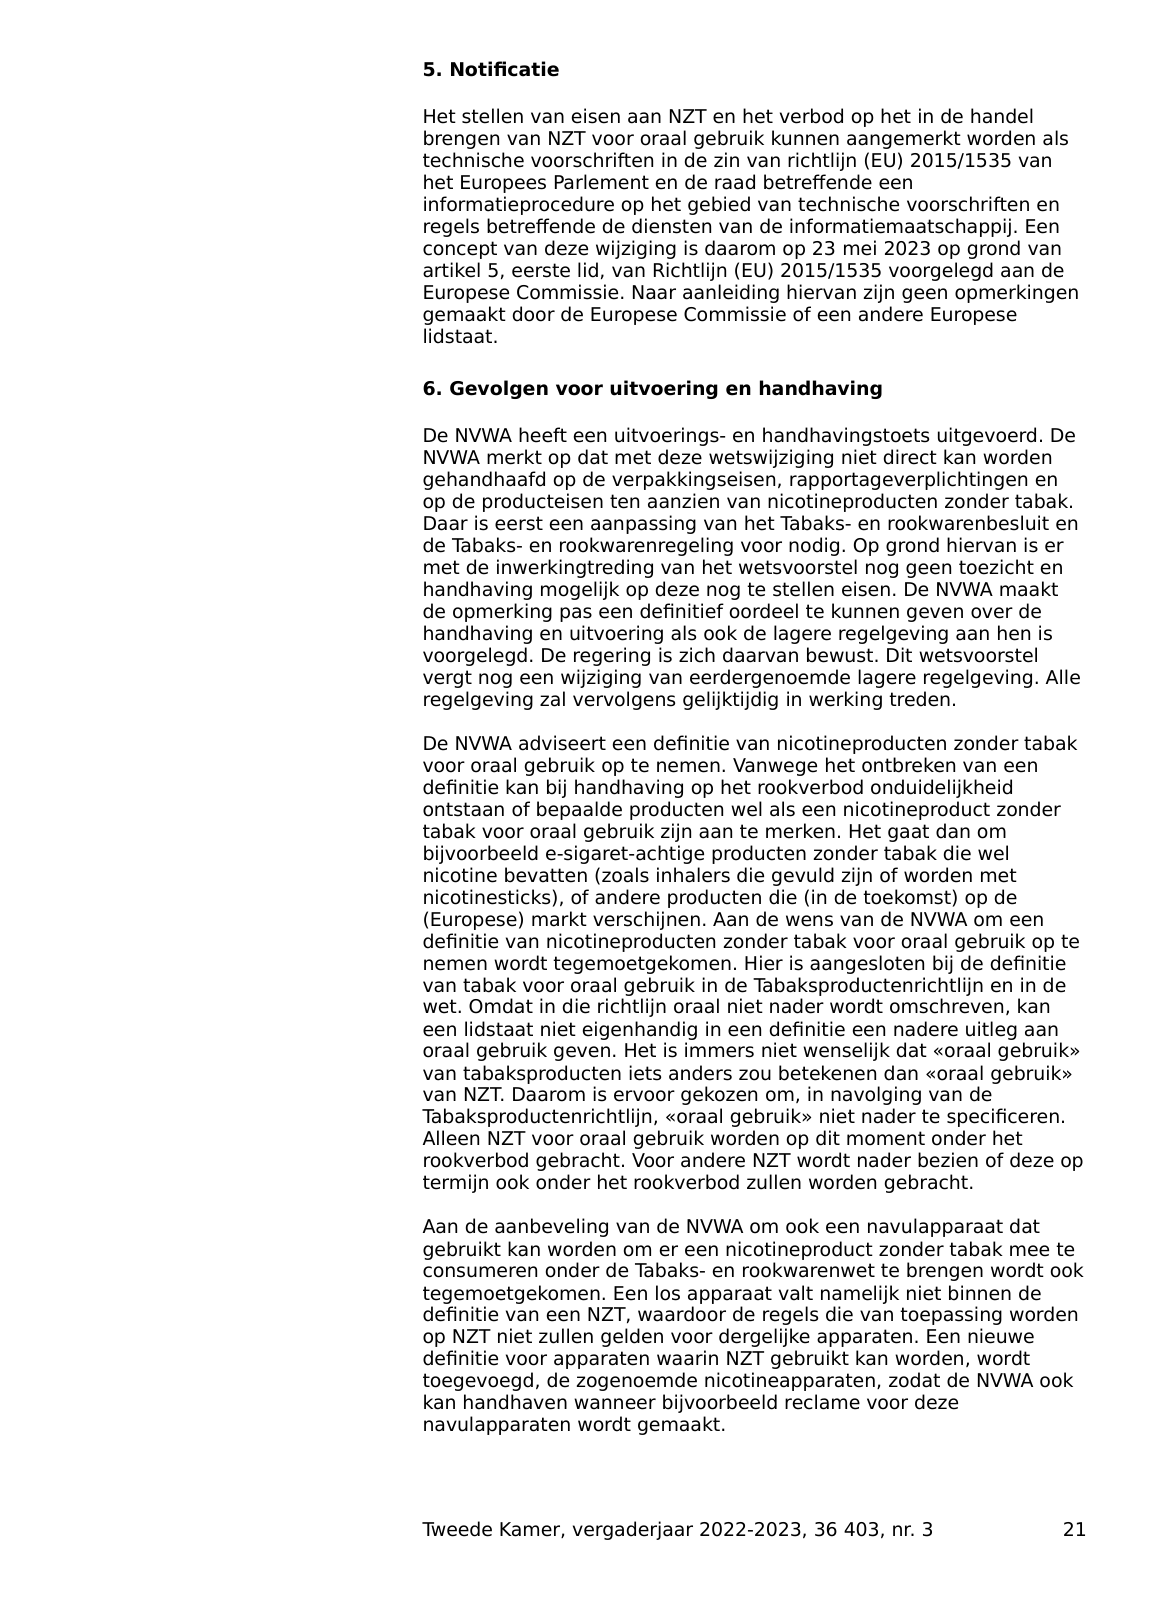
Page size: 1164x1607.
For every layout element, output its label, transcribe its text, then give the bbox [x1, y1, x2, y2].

text De NVWA adviseert een definitie van nicotineproducten zonder tabak voor oraal gebruik op te nemen. Vanwege het ontbreken van een definitie kan bij handhaving op het rookverbod onduidelijkheid ontstaan of bepaalde producten wel als een nicotineproduct zonder tabak voor oraal gebruik zijn aan te merken. Het gaat dan om bijvoorbeeld e-sigaret-achtige producten zonder tabak die wel nicotine bevatten (zoals inhalers die gevuld zijn of worden met nicotinesticks), of andere producten die (in de toekomst) op de (Europese) markt verschijnen. Aan de wens van de NVWA om een definitie van nicotineproducten zonder tabak voor oraal gebruik op te nemen wordt tegemoetgekomen. Hier is aangesloten bij de definitie van tabak voor oraal gebruik in de Tabaksproductenrichtlijn en in de wet. Omdat in die richtlijn oraal niet nader wordt omschreven, kan een lidstaat niet eigenhandig in een definitie een nadere uitleg aan oraal gebruik geven. Het is immers niet wenselijk dat «oraal gebruik» van tabaksproducten iets anders zou betekenen dan «oraal gebruik» van NZT. Daarom is ervoor gekozen om, in navolging van de Tabaksproductenrichtlijn, «oraal gebruik» niet nader te specificeren. Alleen NZT voor oraal gebruik worden op dit moment onder het rookverbod gebracht. Voor andere NZT wordt nader bezien of deze op termijn ook onder het rookverbod zullen worden gebracht. [422, 733, 1087, 1194]
text De NVWA heeft een uitvoerings- en handhavingstoets uitgevoerd. De NVWA merkt op dat met deze wetswijziging niet direct kan worden gehandhaafd op de verpakkingseisen, rapportageverplichtingen en op de producteisen ten aanzien van nicotineproducten zonder tabak. Daar is eerst een aanpassing van het Tabaks- en rookwarenbesluit en de Tabaks- en rookwarenregeling voor nodig. Op grond hiervan is er met de inwerkingtreding van het wetsvoorstel nog geen toezicht en handhaving mogelijk op deze nog te stellen eisen. De NVWA maakt de opmerking pas een definitief oordeel te kunnen geven over de handhaving en uitvoering als ook de lagere regelgeving aan hen is voorgelegd. De regering is zich daarvan bewust. Dit wetsvoorstel vergt nog een wijziging van eerdergenoemde lagere regelgeving. Alle regelgeving zal vervolgens gelijktijdig in werking treden. [422, 425, 1087, 711]
subtitle 6. Gevolgen voor uitvoering en handhaving [422, 378, 1087, 400]
text Het stellen van eisen aan NZT en het verbod op het in de handel brengen van NZT voor oraal gebruik kunnen aangemerkt worden als technische voorschriften in de zin van richtlijn (EU) 2015/1535 van het Europees Parlement en de raad betreffende een informatieprocedure op het gebied van technische voorschriften en regels betreffende de diensten van de informatiemaatschappij. Een concept van deze wijziging is daarom op 23 mei 2023 op grond van artikel 5, eerste lid, van Richtlijn (EU) 2015/1535 voorgelegd aan de Europese Commissie. Naar aanleiding hiervan zijn geen opmerkingen gemaakt door de Europese Commissie of een andere Europese lidstaat. [422, 106, 1087, 348]
subtitle 5. Notificatie [422, 59, 1087, 81]
text Aan de aanbeveling van de NVWA om ook een navulapparaat dat gebruikt kan worden om er een nicotineproduct zonder tabak mee te consumeren onder de Tabaks- en rookwarenwet te brengen wordt ook tegemoetgekomen. Een los apparaat valt namelijk niet binnen de definitie van een NZT, waardoor de regels die van toepassing worden op NZT niet zullen gelden voor dergelijke apparaten. Een nieuwe definitie voor apparaten waarin NZT gebruikt kan worden, wordt toegevoegd, de zogenoemde nicotineapparaten, zodat de NVWA ook kan handhaven wanneer bijvoorbeeld reclame voor deze navulapparaten wordt gemaakt. [422, 1216, 1087, 1436]
